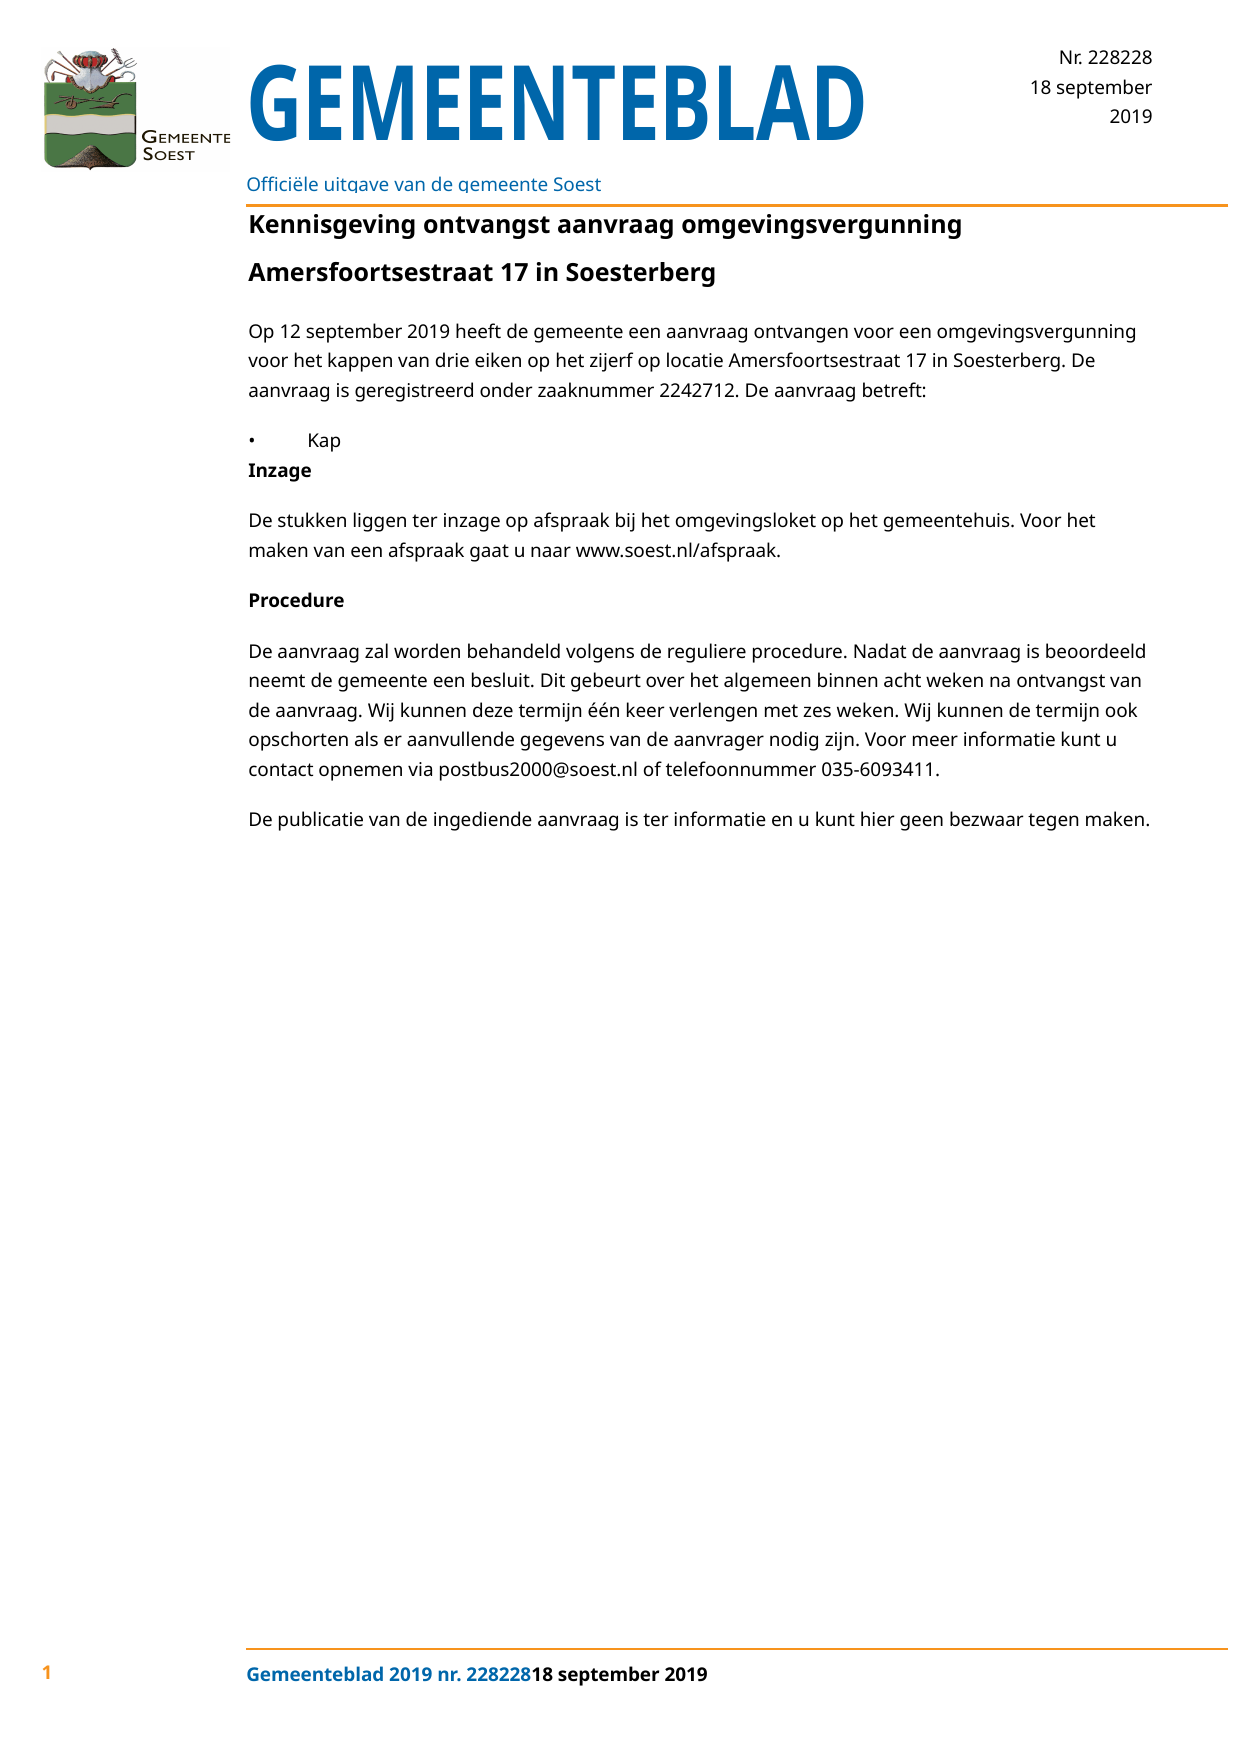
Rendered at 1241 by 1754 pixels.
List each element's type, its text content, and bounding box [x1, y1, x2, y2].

list Kap [248, 427, 1152, 453]
picture [41, 47, 231, 172]
text Op 12 september 2019 heeft de gemeente een aanvraag ontvangen voor een omgevingsvergunning voor het kappen van drie eiken op het zijerf op locatie Amersfoortsestraat 17 in Soesterberg. De aanvraag is geregistreerd onder zaaknummer 2242712. De aanvraag betreft: [248, 318, 1152, 403]
text De stukken liggen ter inzage op afspraak bij het omgevingsloket op het gemeentehuis. Voor het maken van een afspraak gaat u naar www.soest.nl/afspraak. [248, 507, 1152, 563]
text Kennisgeving ontvangst aanvraag omgevingsvergunning Amersfoortsestraat 17 in Soesterberg [248, 207, 1152, 288]
text Procedure [248, 587, 1152, 613]
text De publicatie van de ingediende aanvraag is ter informatie en u kunt hier geen bezwaar tegen maken. [248, 807, 1152, 832]
text Inzage [248, 457, 1152, 483]
text De aanvraag zal worden behandeld volgens de reguliere procedure. Nadat de aanvraag is beoordeeld neemt de gemeente een besluit. Dit gebeurt over het algemeen binnen acht weken na ontvangst van de aanvraag. Wij kunnen deze termijn één keer verlengen met zes weken. Wij kunnen de termijn ook opschorten als er aanvullende gegevens van de aanvrager nodig zijn. Voor meer informatie kunt u contact opnemen via postbus2000@soest.nl of telefoonnummer 035-6093411. [248, 638, 1152, 782]
